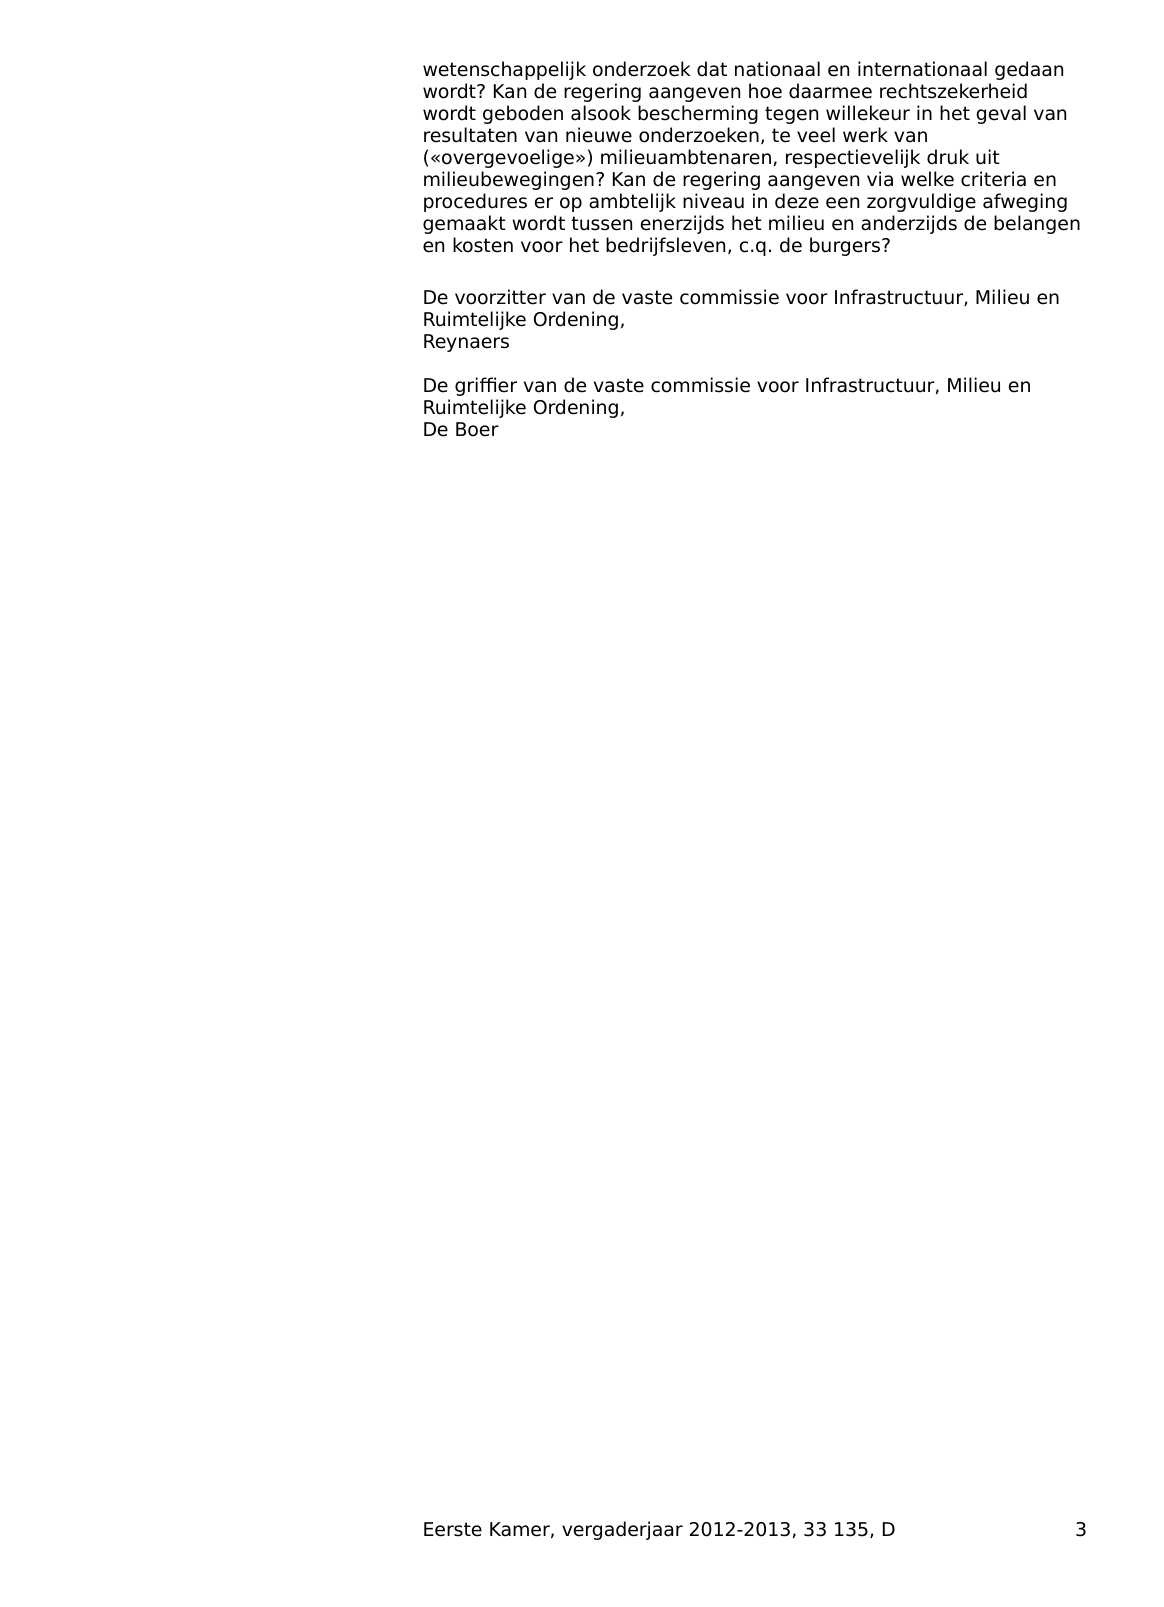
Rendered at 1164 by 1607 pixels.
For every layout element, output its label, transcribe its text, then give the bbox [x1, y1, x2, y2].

text De voorzitter van de vaste commissie voor Infrastructuur, Milieu en Ruimtelijke Ordening, Reynaers [422, 287, 1087, 353]
text wetenschappelijk onderzoek dat nationaal en internationaal gedaan wordt? Kan de regering aangeven hoe daarmee rechtszekerheid wordt geboden alsook bescherming tegen willekeur in het geval van resultaten van nieuwe onderzoeken, te veel werk van («overgevoelige») milieuambtenaren, respectievelijk druk uit milieubewegingen? Kan de regering aangeven via welke criteria en procedures er op ambtelijk niveau in deze een zorgvuldige afweging gemaakt wordt tussen enerzijds het milieu en anderzijds de belangen en kosten voor het bedrijfsleven, c.q. de burgers? [422, 59, 1087, 257]
text De griffier van de vaste commissie voor Infrastructuur, Milieu en Ruimtelijke Ordening, De Boer [422, 375, 1087, 441]
